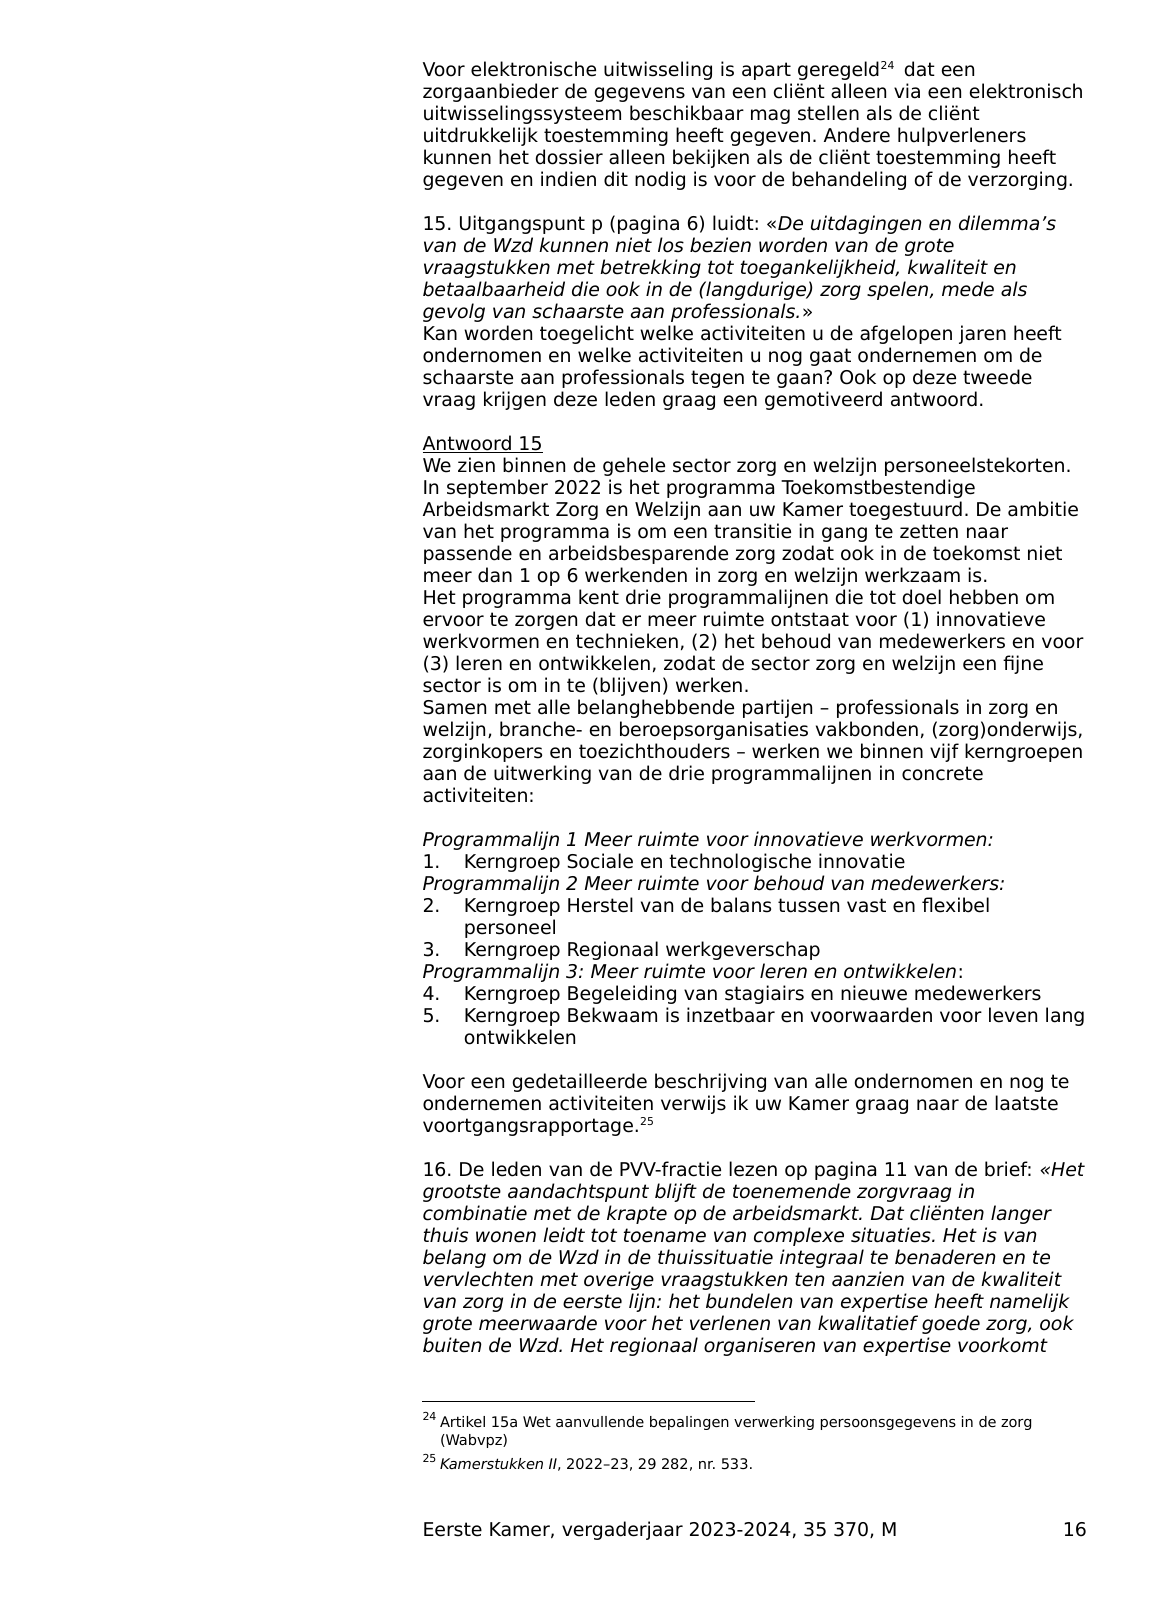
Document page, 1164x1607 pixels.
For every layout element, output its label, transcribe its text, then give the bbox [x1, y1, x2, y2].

text 3. Kerngroep Regionaal werkgeverschap [422, 939, 1087, 961]
text 1. Kerngroep Sociale en technologische innovatie [422, 851, 1087, 873]
text Programmalijn 2 Meer ruimte voor behoud van medewerkers: [422, 873, 1087, 895]
text Kan worden toegelicht welke activiteiten u de afgelopen jaren heeft ondernomen en welke activiteiten u nog gaat ondernemen om de schaarste aan professionals tegen te gaan? Ook op deze tweede vraag krijgen deze leden graag een gemotiveerd antwoord. [422, 323, 1087, 411]
text Het programma kent drie programmalijnen die tot doel hebben om ervoor te zorgen dat er meer ruimte ontstaat voor (1) innovatieve werkvormen en technieken, (2) het behoud van medewerkers en voor (3) leren en ontwikkelen, zodat de sector zorg en welzijn een fijne sector is om in te (blijven) werken. [422, 587, 1087, 697]
text Voor een gedetailleerde beschrijving van alle ondernomen en nog te ondernemen activiteiten verwijs ik uw Kamer graag naar de laatste voortgangsrapportage. [422, 1071, 1087, 1137]
text 5. Kerngroep Bekwaam is inzetbaar en voorwaarden voor leven lang ontwikkelen [422, 1005, 1087, 1049]
text We zien binnen de gehele sector zorg en welzijn personeelstekorten. In september 2022 is het programma Toekomstbestendige Arbeidsmarkt Zorg en Welzijn aan uw Kamer toegestuurd. De ambitie van het programma is om een transitie in gang te zetten naar passende en arbeidsbesparende zorg zodat ook in de toekomst niet meer dan 1 op 6 werkenden in zorg en welzijn werkzaam is. [422, 455, 1087, 587]
text Voor elektronische uitwisseling is apart geregeld dat een zorgaanbieder de gegevens van een cliënt alleen via een elektronisch uitwisselingssysteem beschikbaar mag stellen als de cliënt uitdrukkelijk toestemming heeft gegeven. Andere hulpverleners kunnen het dossier alleen bekijken als de cliënt toestemming heeft gegeven en indien dit nodig is voor de behandeling of de verzorging. [422, 59, 1087, 191]
text 15. Uitgangspunt p (pagina 6) luidt: «De uitdagingen en dilemma’s van de Wzd kunnen niet los bezien worden van de grote vraagstukken met betrekking tot toegankelijkheid, kwaliteit en betaalbaarheid die ook in de (langdurige) zorg spelen, mede als gevolg van schaarste aan professionals.» [422, 213, 1087, 323]
text 4. Kerngroep Begeleiding van stagiairs en nieuwe medewerkers [422, 983, 1087, 1005]
text Samen met alle belanghebbende partijen – professionals in zorg en welzijn, branche- en beroepsorganisaties vakbonden, (zorg)onderwijs, zorginkopers en toezichthouders – werken we binnen vijf kerngroepen aan de uitwerking van de drie programmalijnen in concrete activiteiten: [422, 697, 1087, 807]
text Programmalijn 1 Meer ruimte voor innovatieve werkvormen: [422, 829, 1087, 851]
text 16. De leden van de PVV-fractie lezen op pagina 11 van de brief: «Het grootste aandachtspunt blijft de toenemende zorgvraag in combinatie met de krapte op de arbeidsmarkt. Dat cliënten langer thuis wonen leidt tot toename van complexe situaties. Het is van belang om de Wzd in de thuissituatie integraal te benaderen en te vervlechten met overige vraagstukken ten aanzien van de kwaliteit van zorg in de eerste lijn: het bundelen van expertise heeft namelijk grote meerwaarde voor het verlenen van kwalitatief goede zorg, ook buiten de Wzd. Het regionaal organiseren van expertise voorkomt [422, 1159, 1087, 1357]
text Antwoord 15 [422, 433, 1087, 455]
text Programmalijn 3: Meer ruimte voor leren en ontwikkelen: [422, 961, 1087, 983]
text Artikel 15a Wet aanvullende bepalingen verwerking persoonsgegevens in de zorg (Wabvpz) [422, 1410, 1087, 1449]
text Kamerstukken II, 2022–23, 29 282, nr. 533. [422, 1452, 1087, 1474]
text 2. Kerngroep Herstel van de balans tussen vast en flexibel personeel [422, 895, 1087, 939]
